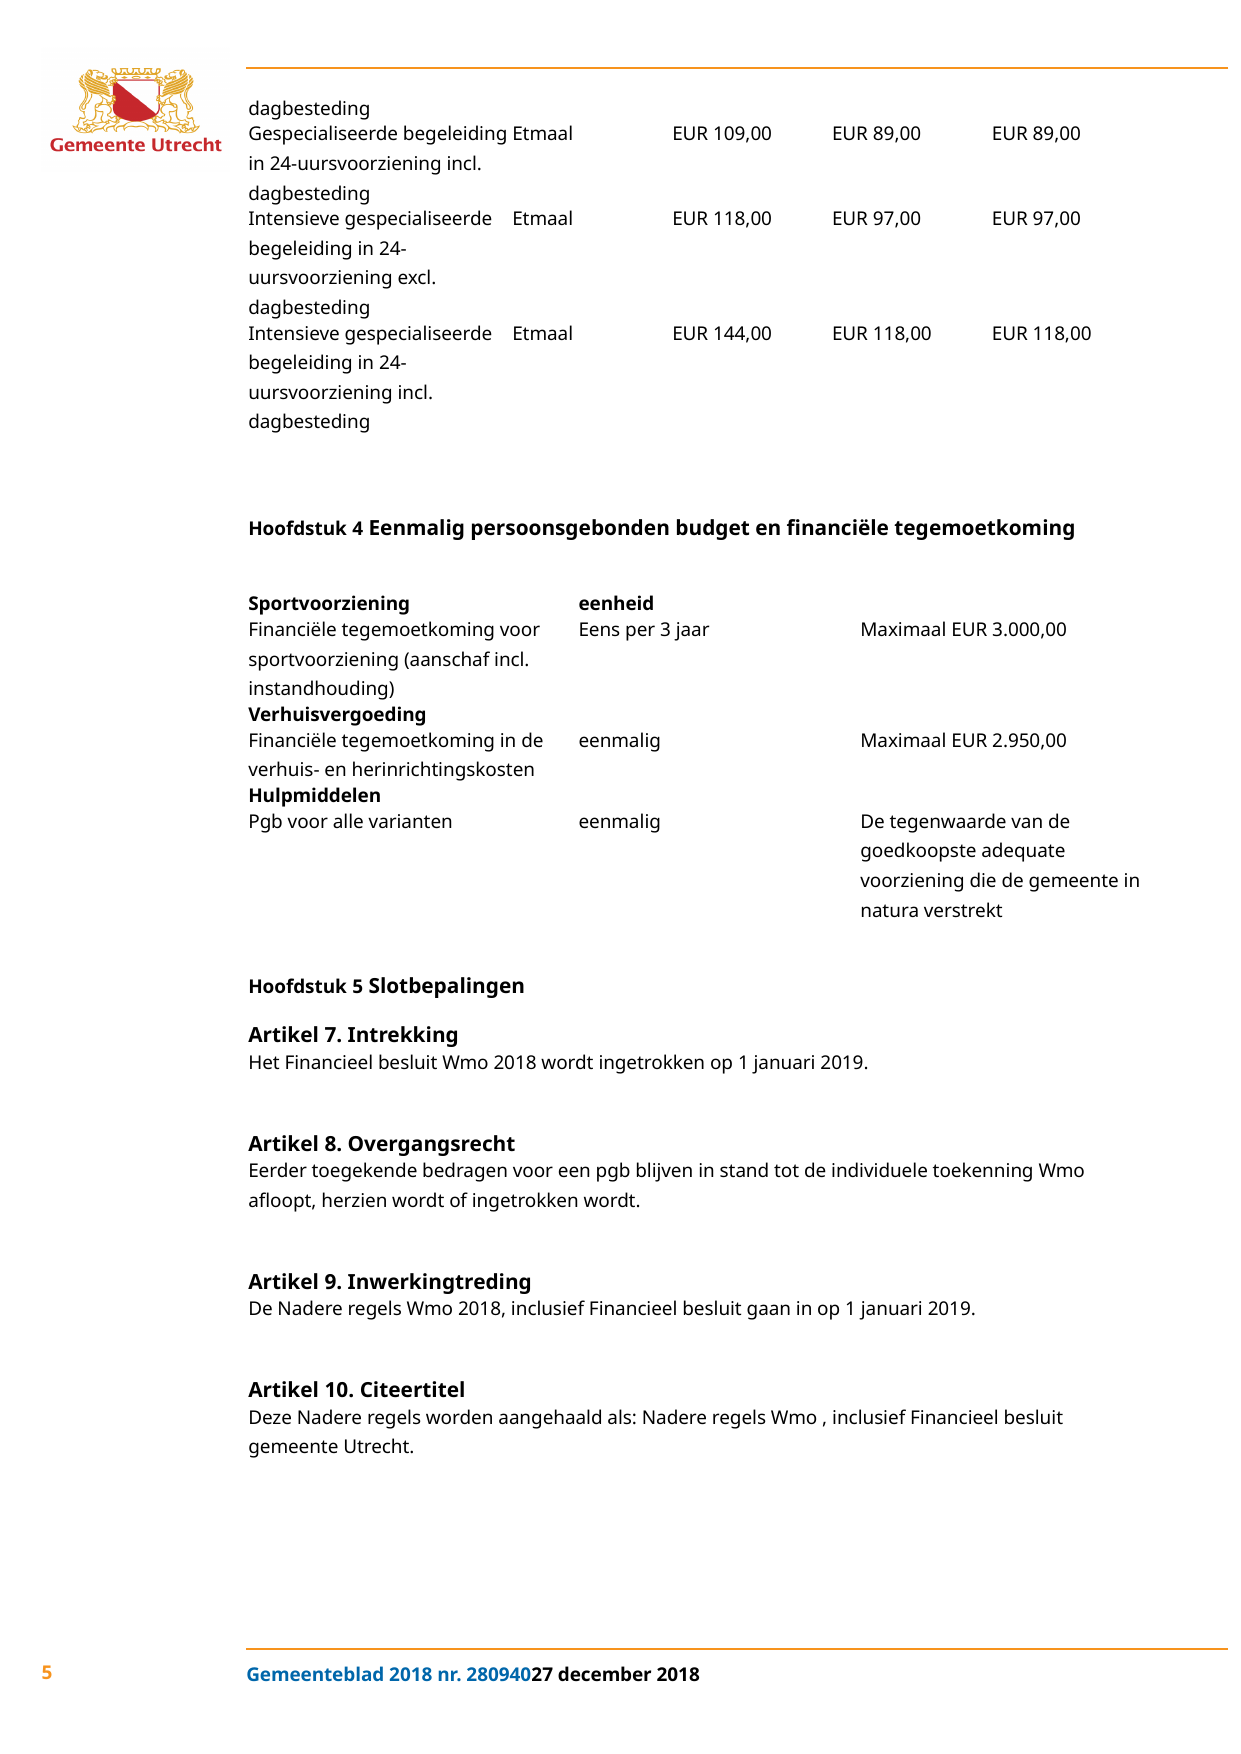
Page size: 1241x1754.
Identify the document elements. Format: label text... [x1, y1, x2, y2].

table_cell Etmaal [512, 320, 672, 434]
table_cell eenmalig [578, 808, 860, 922]
table_cell Maximaal EUR 3.000,00 [860, 616, 1152, 701]
table_cell [672, 95, 832, 121]
table_cell EUR 89,00 [832, 121, 992, 205]
table_cell EUR 89,00 [992, 121, 1152, 205]
text Eerder toegekende bedragen voor een pgb blijven in stand tot de individuele toekenning Wmo afloopt, herzien wordt of ingetrokken wordt. [248, 1157, 1152, 1213]
table_cell EUR 118,00 [992, 320, 1152, 434]
table_cell Hulpmiddelen [248, 782, 578, 808]
table_cell Intensieve gespecialiseerde begeleiding in 24-uursvoorziening excl. dagbesteding [248, 205, 512, 320]
text Deze Nadere regels worden aangehaald als: Nadere regels Wmo , inclusief Financieel besluit gemeente Utrecht. [248, 1404, 1152, 1459]
table_cell De tegenwaarde van de goedkoopste adequate voorziening die de gemeente in natura verstrekt [860, 808, 1152, 922]
table_cell EUR 97,00 [992, 205, 1152, 320]
table_cell Maximaal EUR 2.950,00 [860, 727, 1152, 782]
table_cell [578, 782, 860, 808]
table_cell Pgb voor alle varianten [248, 808, 578, 922]
table_cell Etmaal [512, 205, 672, 320]
table_header eenheid [578, 591, 1152, 616]
table_cell eenmalig [578, 727, 860, 782]
table_cell EUR 118,00 [672, 205, 832, 320]
table_cell Intensieve gespecialiseerde begeleiding in 24-uursvoorziening incl. dagbesteding [248, 320, 512, 434]
table_cell EUR 109,00 [672, 121, 832, 205]
text Hoofdstuk 4 Eenmalig persoonsgebonden budget en financiële tegemoetkoming [248, 513, 1152, 541]
table_cell [860, 782, 1152, 808]
text Artikel 7. Intrekking [248, 1021, 1152, 1049]
table_header Sportvoorziening [248, 591, 578, 616]
table_cell Gespecialiseerde begeleiding in 24-uursvoorziening incl. dagbesteding [248, 121, 512, 205]
text Artikel 8. Overgangsrecht [248, 1129, 1152, 1157]
table_cell EUR 118,00 [832, 320, 992, 434]
text Hoofdstuk 5 Slotbepalingen [248, 971, 1152, 1000]
table_cell [578, 701, 860, 727]
table_cell Eens per 3 jaar [578, 616, 860, 701]
table_cell EUR 144,00 [672, 320, 832, 434]
table_cell dagbesteding [248, 95, 512, 121]
table_cell [860, 701, 1152, 727]
picture [41, 47, 231, 172]
table_cell Verhuisvergoeding [248, 701, 578, 727]
table_cell [832, 95, 992, 121]
table_cell [992, 95, 1152, 121]
table_cell EUR 97,00 [832, 205, 992, 320]
text De Nadere regels Wmo 2018, inclusief Financieel besluit gaan in op 1 januari 2019. [248, 1296, 1152, 1321]
table_cell Etmaal [512, 121, 672, 205]
table_cell Financiële tegemoetkoming in de verhuis- en herinrichtingskosten [248, 727, 578, 782]
table_cell Financiële tegemoetkoming voor sportvoorziening (aanschaf incl. instandhouding) [248, 616, 578, 701]
text Artikel 10. Citeertitel [248, 1376, 1152, 1404]
table_cell [512, 95, 672, 121]
text Het Financieel besluit Wmo 2018 wordt ingetrokken op 1 januari 2019. [248, 1049, 1152, 1075]
text Artikel 9. Inwerkingtreding [248, 1267, 1152, 1296]
